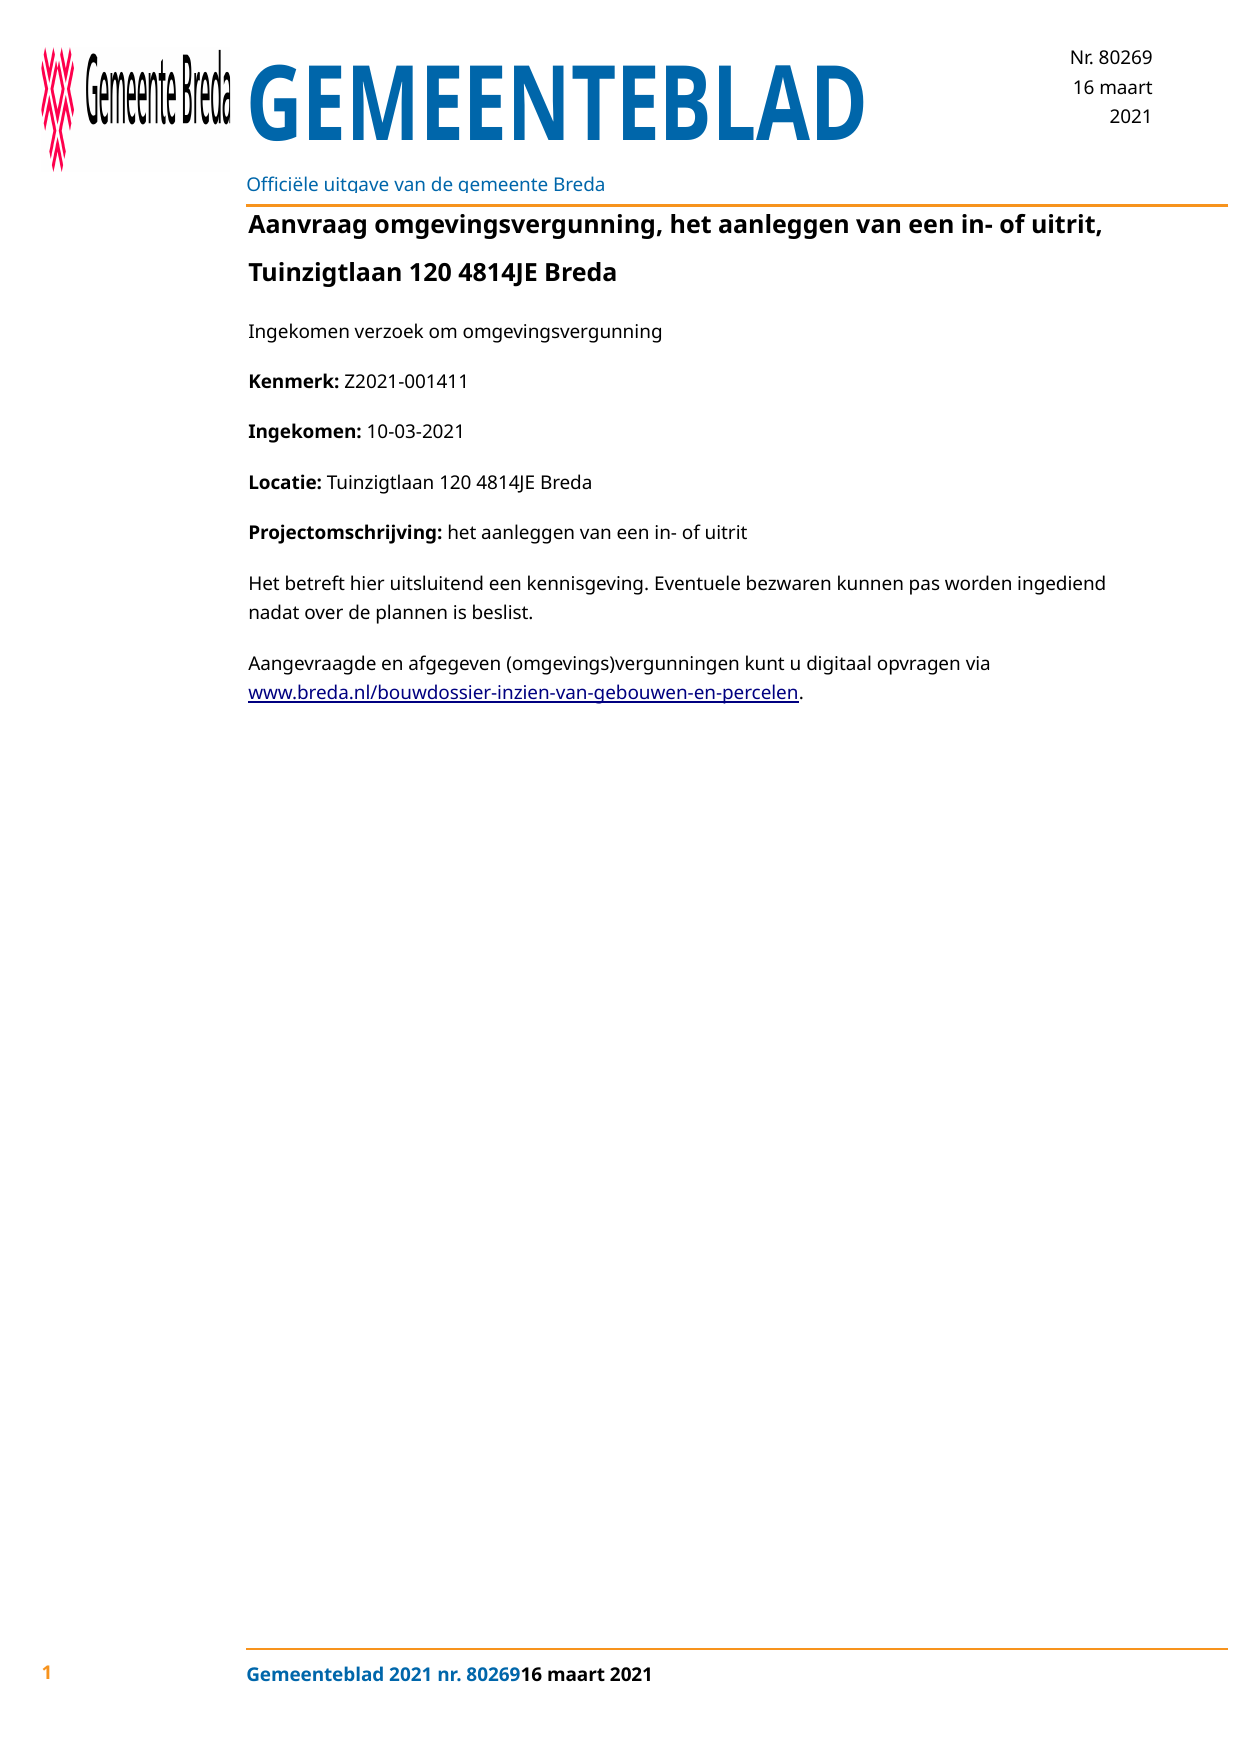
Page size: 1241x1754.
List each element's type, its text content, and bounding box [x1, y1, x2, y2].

text Ingekomen verzoek om omgevingsvergunning [248, 318, 1152, 344]
text Ingekomen: 10-03-2021 [248, 419, 1152, 444]
text Het betreft hier uitsluitend een kennisgeving. Eventuele bezwaren kunnen pas worden ingediend nadat over de plannen is beslist. [248, 570, 1152, 625]
text Aanvraag omgevingsvergunning, het aanleggen van een in- of uitrit, Tuinzigtlaan 120 4814JE Breda [248, 207, 1152, 288]
text Projectomschrijving: het aanleggen van een in- of uitrit [248, 519, 1152, 545]
text Aangevraagde en afgegeven (omgevings)vergunningen kunt u digitaal opvragen via www.breda.nl/bouwdossier-inzien-van-gebouwen-en-percelen. [248, 650, 1152, 705]
picture [41, 47, 231, 172]
text Locatie: Tuinzigtlaan 120 4814JE Breda [248, 469, 1152, 495]
text Kenmerk: Z2021-001411 [248, 368, 1152, 394]
